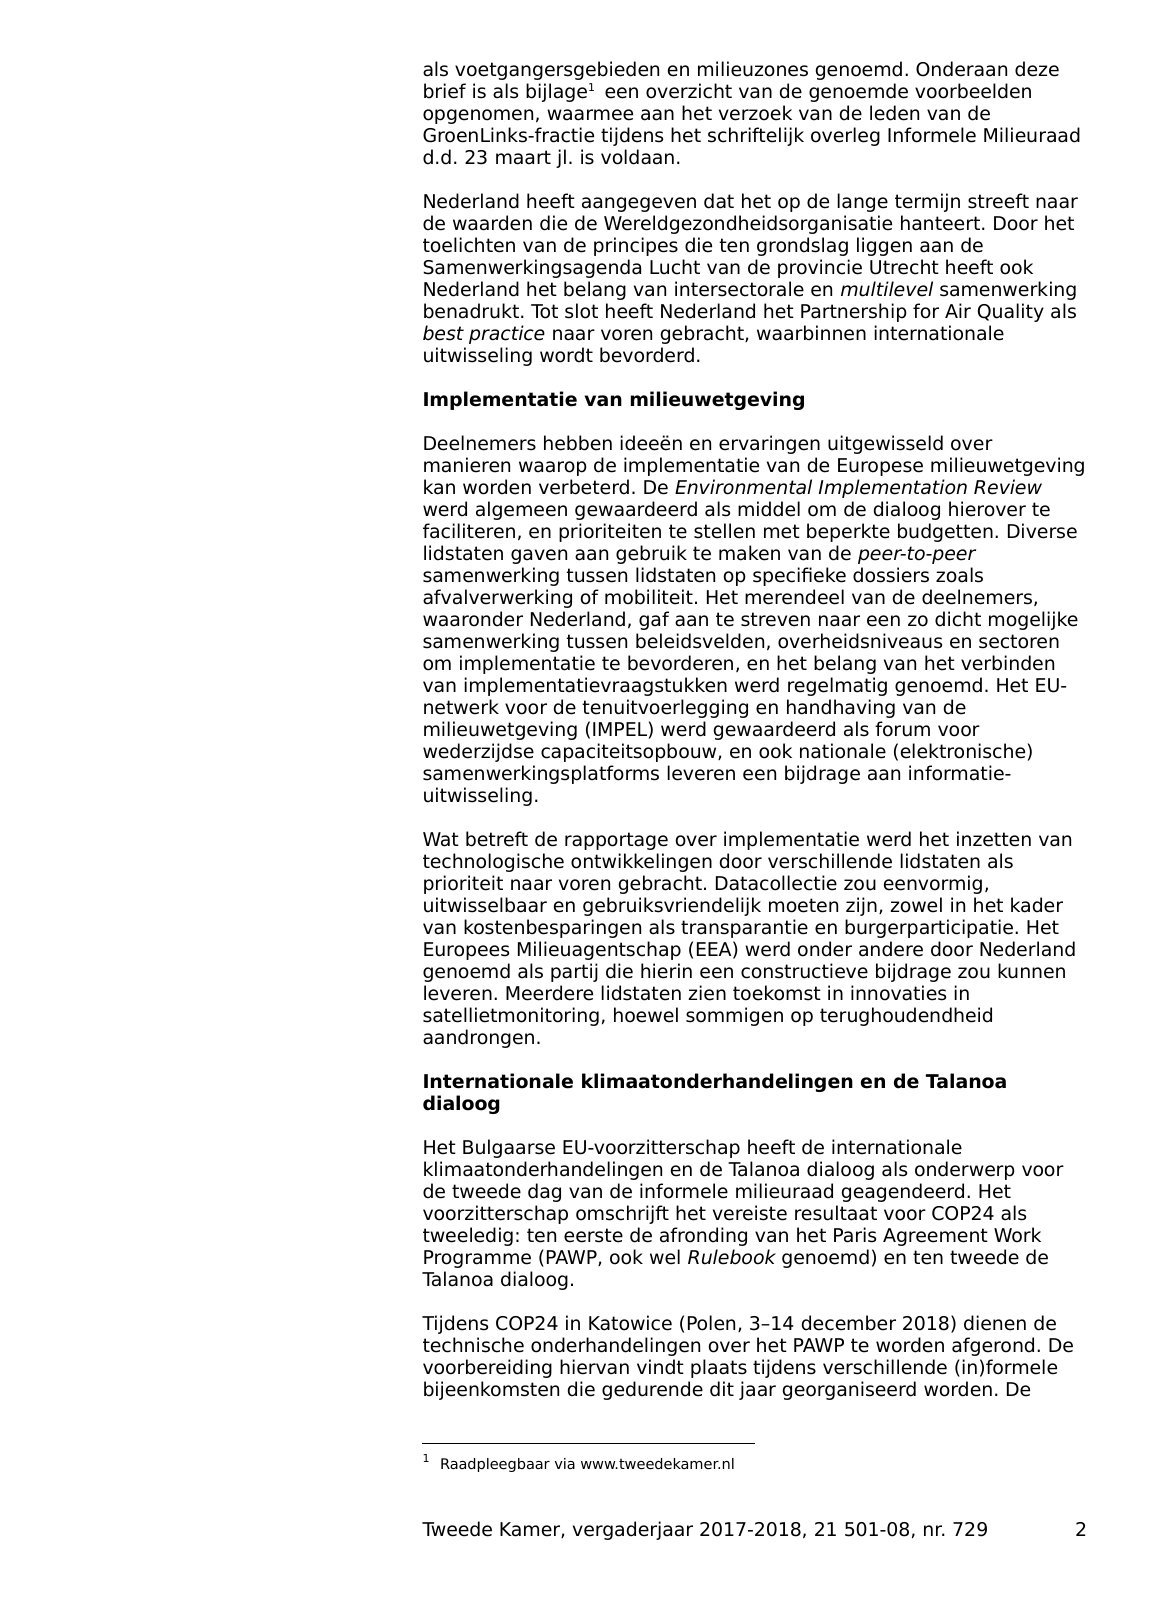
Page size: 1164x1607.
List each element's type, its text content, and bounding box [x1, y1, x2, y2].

text Raadpleegbaar via www.tweedekamer.nl [422, 1452, 1087, 1474]
subtitle Internationale klimaatonderhandelingen en de Talanoa dialoog [422, 1071, 1087, 1115]
text Het Bulgaarse EU-voorzitterschap heeft de internationale klimaatonderhandelingen en de Talanoa dialoog als onderwerp voor de tweede dag van de informele milieuraad geagendeerd. Het voorzitterschap omschrijft het vereiste resultaat voor COP24 als tweeledig: ten eerste de afronding van het Paris Agreement Work Programme (PAWP, ook wel Rulebook genoemd) en ten tweede de Talanoa dialoog. [422, 1137, 1087, 1291]
text Nederland heeft aangegeven dat het op de lange termijn streeft naar de waarden die de Wereldgezondheidsorganisatie hanteert. Door het toelichten van de principes die ten grondslag liggen aan de Samenwerkingsagenda Lucht van de provincie Utrecht heeft ook Nederland het belang van intersectorale en multilevel samenwerking benadrukt. Tot slot heeft Nederland het Partnership for Air Quality als best practice naar voren gebracht, waarbinnen internationale uitwisseling wordt bevorderd. [422, 191, 1087, 367]
text Deelnemers hebben ideeën en ervaringen uitgewisseld over manieren waarop de implementatie van de Europese milieuwetgeving kan worden verbeterd. De Environmental Implementation Review werd algemeen gewaardeerd als middel om de dialoog hierover te faciliteren, en prioriteiten te stellen met beperkte budgetten. Diverse lidstaten gaven aan gebruik te maken van de peer-to-peer samenwerking tussen lidstaten op specifieke dossiers zoals afvalverwerking of mobiliteit. Het merendeel van de deelnemers, waaronder Nederland, gaf aan te streven naar een zo dicht mogelijke samenwerking tussen beleidsvelden, overheidsniveaus en sectoren om implementatie te bevorderen, en het belang van het verbinden van implementatievraagstukken werd regelmatig genoemd. Het EU-netwerk voor de tenuitvoerlegging en handhaving van de milieuwetgeving (IMPEL) werd gewaardeerd als forum voor wederzijdse capaciteitsopbouw, en ook nationale (elektronische) samenwerkingsplatforms leveren een bijdrage aan informatie-uitwisseling. [422, 433, 1087, 807]
subtitle Implementatie van milieuwetgeving [422, 389, 1087, 411]
text Tijdens COP24 in Katowice (Polen, 3–14 december 2018) dienen de technische onderhandelingen over het PAWP te worden afgerond. De voorbereiding hiervan vindt plaats tijdens verschillende (in)formele bijeenkomsten die gedurende dit jaar georganiseerd worden. De [422, 1313, 1087, 1401]
text Wat betreft de rapportage over implementatie werd het inzetten van technologische ontwikkelingen door verschillende lidstaten als prioriteit naar voren gebracht. Datacollectie zou eenvormig, uitwisselbaar en gebruiksvriendelijk moeten zijn, zowel in het kader van kostenbesparingen als transparantie en burgerparticipatie. Het Europees Milieuagentschap (EEA) werd onder andere door Nederland genoemd als partij die hierin een constructieve bijdrage zou kunnen leveren. Meerdere lidstaten zien toekomst in innovaties in satellietmonitoring, hoewel sommigen op terughoudendheid aandrongen. [422, 829, 1087, 1049]
text als voetgangersgebieden en milieuzones genoemd. Onderaan deze brief is als bijlage een overzicht van de genoemde voorbeelden opgenomen, waarmee aan het verzoek van de leden van de GroenLinks-fractie tijdens het schriftelijk overleg Informele Milieuraad d.d. 23 maart jl. is voldaan. [422, 59, 1087, 169]
